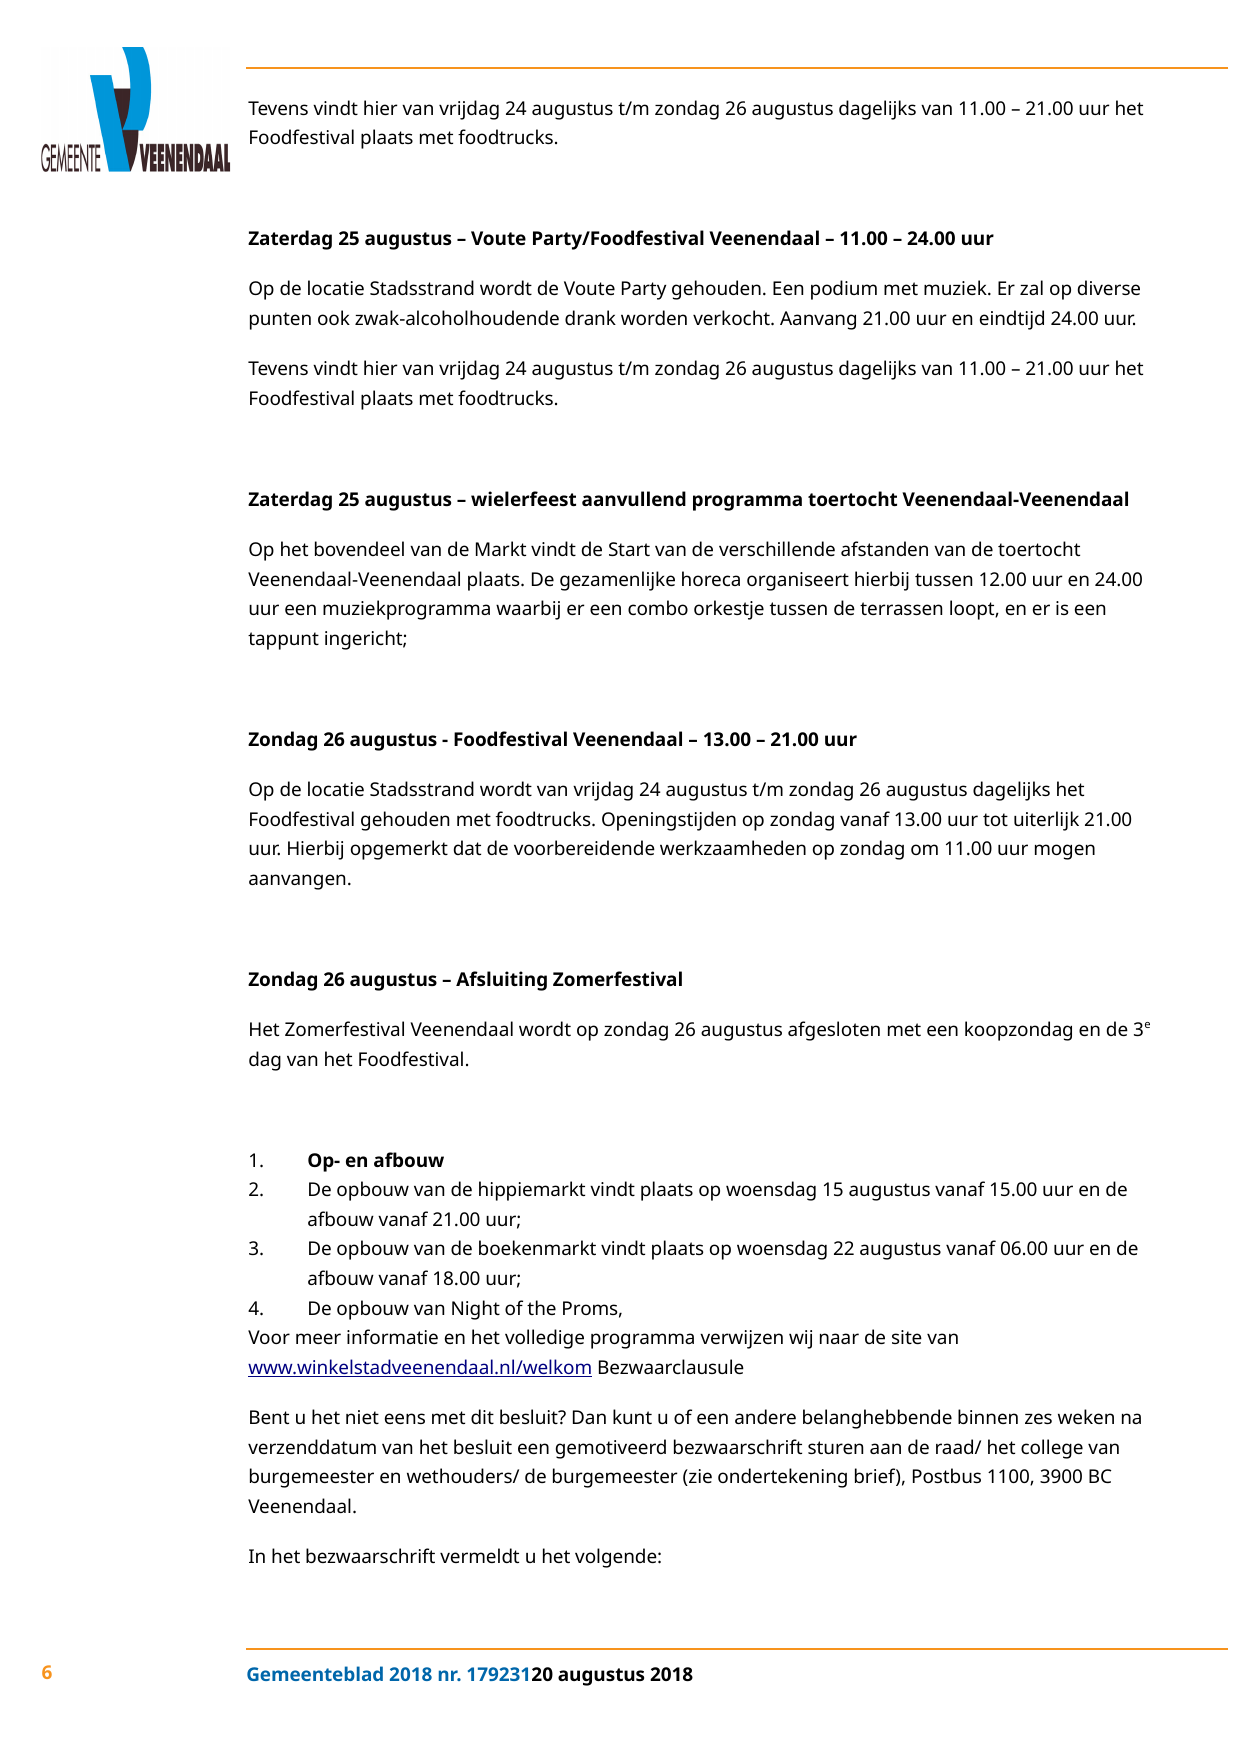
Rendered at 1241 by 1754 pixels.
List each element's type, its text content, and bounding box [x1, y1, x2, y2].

text Zaterdag 25 augustus – wielerfeest aanvullend programma toertocht Veenendaal-Veenendaal [248, 486, 1152, 512]
list De opbouw van Night of the Proms, [248, 1295, 1152, 1321]
text Op de locatie Stadsstrand wordt van vrijdag 24 augustus t/m zondag 26 augustus dagelijks het Foodfestival gehouden met foodtrucks. Openingstijden op zondag vanaf 13.00 uur tot uiterlijk 21.00 uur. Hierbij opgemerkt dat de voorbereidende werkzaamheden op zondag om 11.00 uur mogen aanvangen. [248, 776, 1152, 891]
text Het Zomerfestival Veenendaal wordt op zondag 26 augustus afgesloten met een koopzondag en de 3e dag van het Foodfestival. [248, 1016, 1152, 1072]
text Bent u het niet eens met dit besluit? Dan kunt u of een andere belanghebbende binnen zes weken na verzenddatum van het besluit een gemotiveerd bezwaarschrift sturen aan de raad/ het college van burgemeester en wethouders/ de burgemeester (zie ondertekening brief), Postbus 1100, 3900 BC Veenendaal. [248, 1404, 1152, 1519]
picture [41, 47, 130, 172]
text Tevens vindt hier van vrijdag 24 augustus t/m zondag 26 augustus dagelijks van 11.00 – 21.00 uur het Foodfestival plaats met foodtrucks. [248, 95, 1152, 150]
text Zondag 26 augustus – Afsluiting Zomerfestival [248, 966, 1152, 992]
text Zaterdag 25 augustus – Voute Party/Foodfestival Veenendaal – 11.00 – 24.00 uur [248, 225, 1152, 251]
text Zondag 26 augustus - Foodfestival Veenendaal – 13.00 – 21.00 uur [248, 726, 1152, 752]
text Op het bovendeel van de Markt vindt de Start van de verschillende afstanden van de toertocht Veenendaal-Veenendaal plaats. De gezamenlijke horeca organiseert hierbij tussen 12.00 uur en 24.00 uur een muziekprogramma waarbij er een combo orkestje tussen de terrassen loopt, en er is een tappunt ingericht; [248, 536, 1152, 651]
text Op de locatie Stadsstrand wordt de Voute Party gehouden. Een podium met muziek. Er zal op diverse punten ook zwak-alcoholhoudende drank worden verkocht. Aanvang 21.00 uur en eindtijd 24.00 uur. [248, 276, 1152, 331]
list De opbouw van de hippiemarkt vindt plaats op woensdag 15 augustus vanaf 15.00 uur en de afbouw vanaf 21.00 uur; [248, 1176, 1152, 1232]
text Voor meer informatie en het volledige programma verwijzen wij naar de site van www.winkelstadveenendaal.nl/welkom Bezwaarclausule [248, 1324, 1152, 1380]
text In het bezwaarschrift vermeldt u het volgende: [248, 1543, 1152, 1569]
list Op- en afbouw [248, 1147, 1152, 1173]
list De opbouw van de boekenmarkt vindt plaats op woensdag 22 augustus vanaf 06.00 uur en de afbouw vanaf 18.00 uur; [248, 1236, 1152, 1291]
text Tevens vindt hier van vrijdag 24 augustus t/m zondag 26 augustus dagelijks van 11.00 – 21.00 uur het Foodfestival plaats met foodtrucks. [248, 356, 1152, 411]
picture [123, 47, 231, 172]
